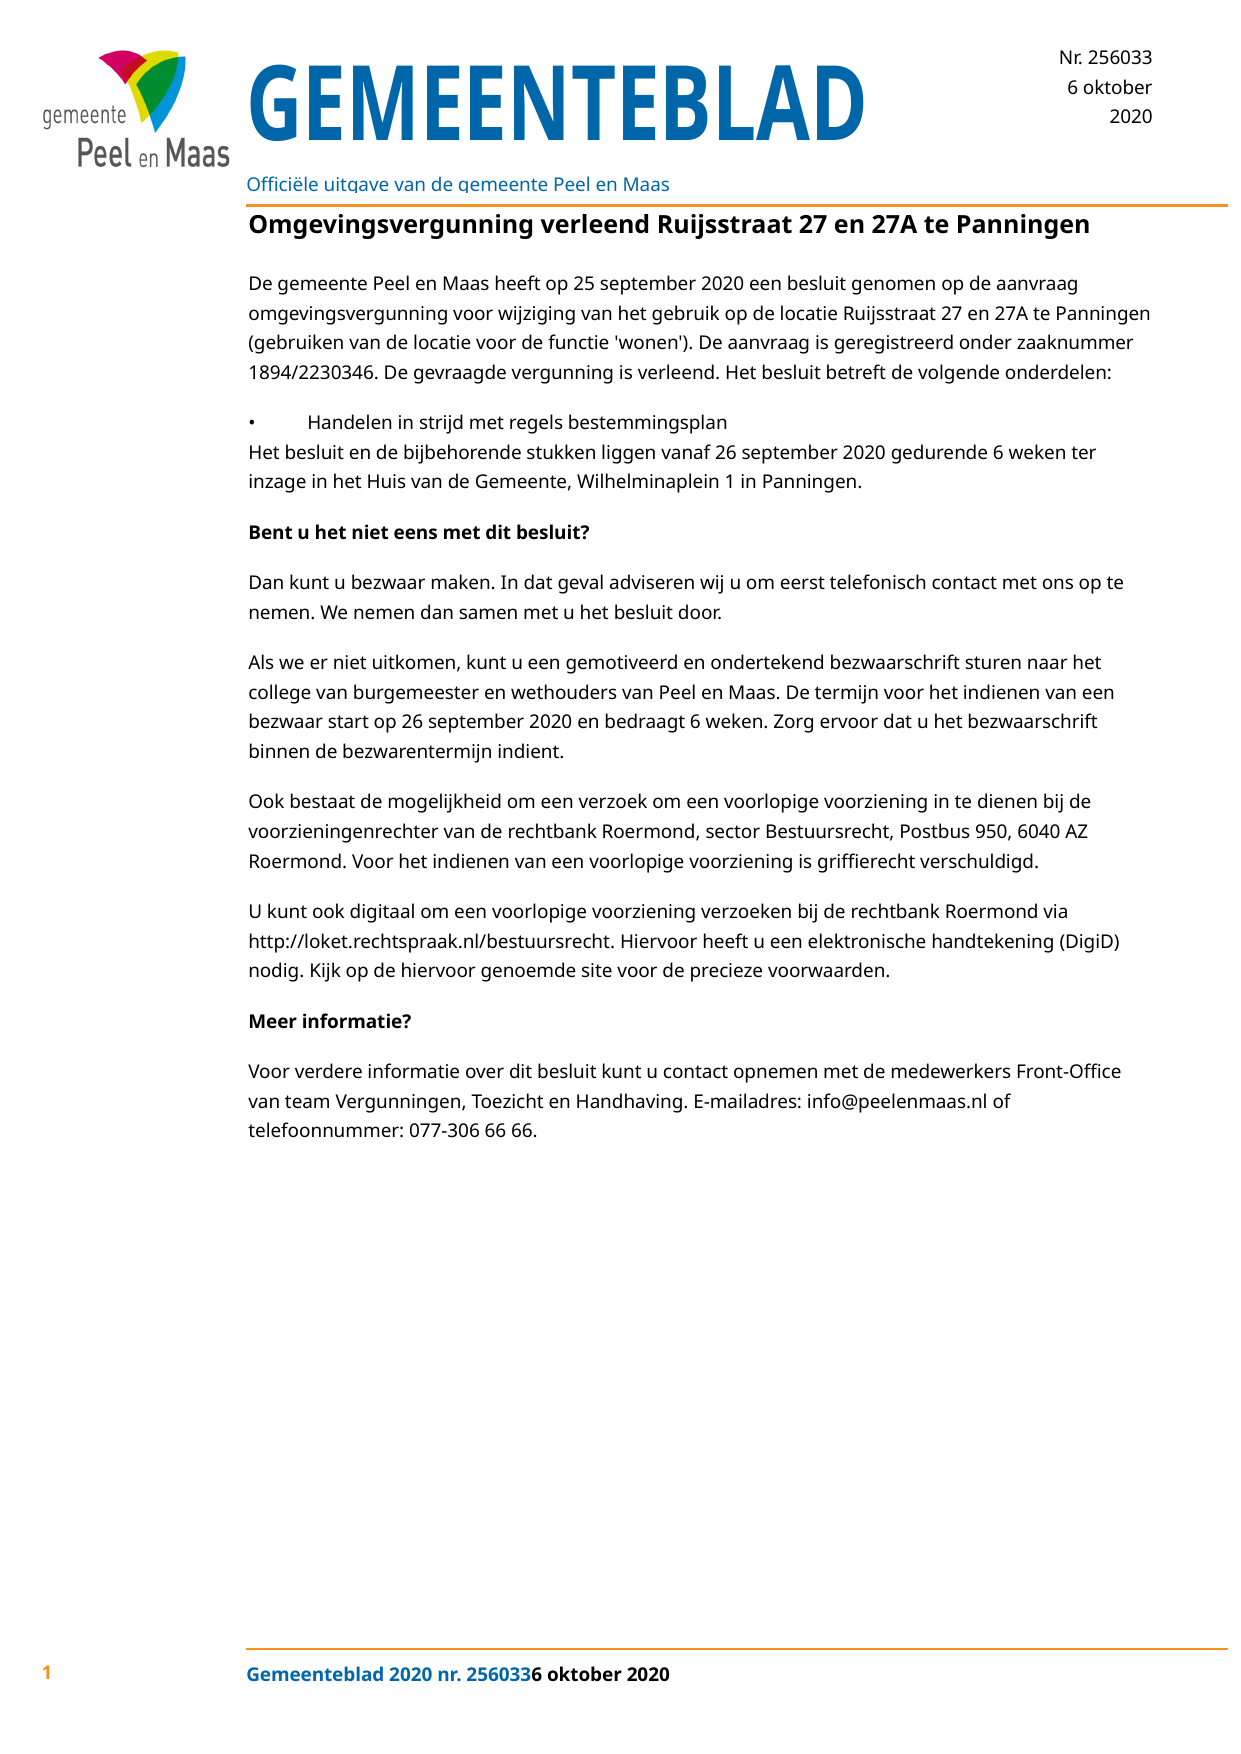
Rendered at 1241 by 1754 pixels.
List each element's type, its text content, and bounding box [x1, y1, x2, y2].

text Voor verdere informatie over dit besluit kunt u contact opnemen met de medewerkers Front-Office van team Vergunningen, Toezicht en Handhaving. E-mailadres: info@peelenmaas.nl of telefoonnummer: 077-306 66 66. [248, 1058, 1152, 1143]
text De gemeente Peel en Maas heeft op 25 september 2020 een besluit genomen op de aanvraag omgevingsvergunning voor wijziging van het gebruik op de locatie Ruijsstraat 27 en 27A te Panningen (gebruiken van de locatie voor de functie 'wonen'). De aanvraag is geregistreerd onder zaaknummer 1894/2230346. De gevraagde vergunning is verleend. Het besluit betreft de volgende onderdelen: [248, 270, 1152, 385]
text U kunt ook digitaal om een voorlopige voorziening verzoeken bij de rechtbank Roermond via http://loket.rechtspraak.nl/bestuursrecht. Hiervoor heeft u een elektronische handtekening (DigiD) nodig. Kijk op de hiervoor genoemde site voor de precieze voorwaarden. [248, 898, 1152, 983]
picture [41, 47, 231, 172]
text Als we er niet uitkomen, kunt u een gemotiveerd en ondertekend bezwaarschrift sturen naar het college van burgemeester en wethouders van Peel en Maas. De termijn voor het indienen van een bezwaar start op 26 september 2020 en bedraagt 6 weken. Zorg ervoor dat u het bezwaarschrift binnen de bezwarentermijn indient. [248, 649, 1152, 764]
text Het besluit en de bijbehorende stukken liggen vanaf 26 september 2020 gedurende 6 weken ter inzage in het Huis van de Gemeente, Wilhelminaplein 1 in Panningen. [248, 439, 1152, 494]
text Omgevingsvergunning verleend Ruijsstraat 27 en 27A te Panningen [248, 207, 1152, 241]
text Dan kunt u bezwaar maken. In dat geval adviseren wij u om eerst telefonisch contact met ons op te nemen. We nemen dan samen met u het besluit door. [248, 569, 1152, 625]
text Bent u het niet eens met dit besluit? [248, 519, 1152, 545]
text Meer informatie? [248, 1008, 1152, 1033]
list Handelen in strijd met regels bestemmingsplan [248, 409, 1152, 435]
text Ook bestaat de mogelijkheid om een verzoek om een voorlopige voorziening in te dienen bij de voorzieningenrechter van de rechtbank Roermond, sector Bestuursrecht, Postbus 950, 6040 AZ Roermond. Voor het indienen van een voorlopige voorziening is griffierecht verschuldigd. [248, 789, 1152, 873]
